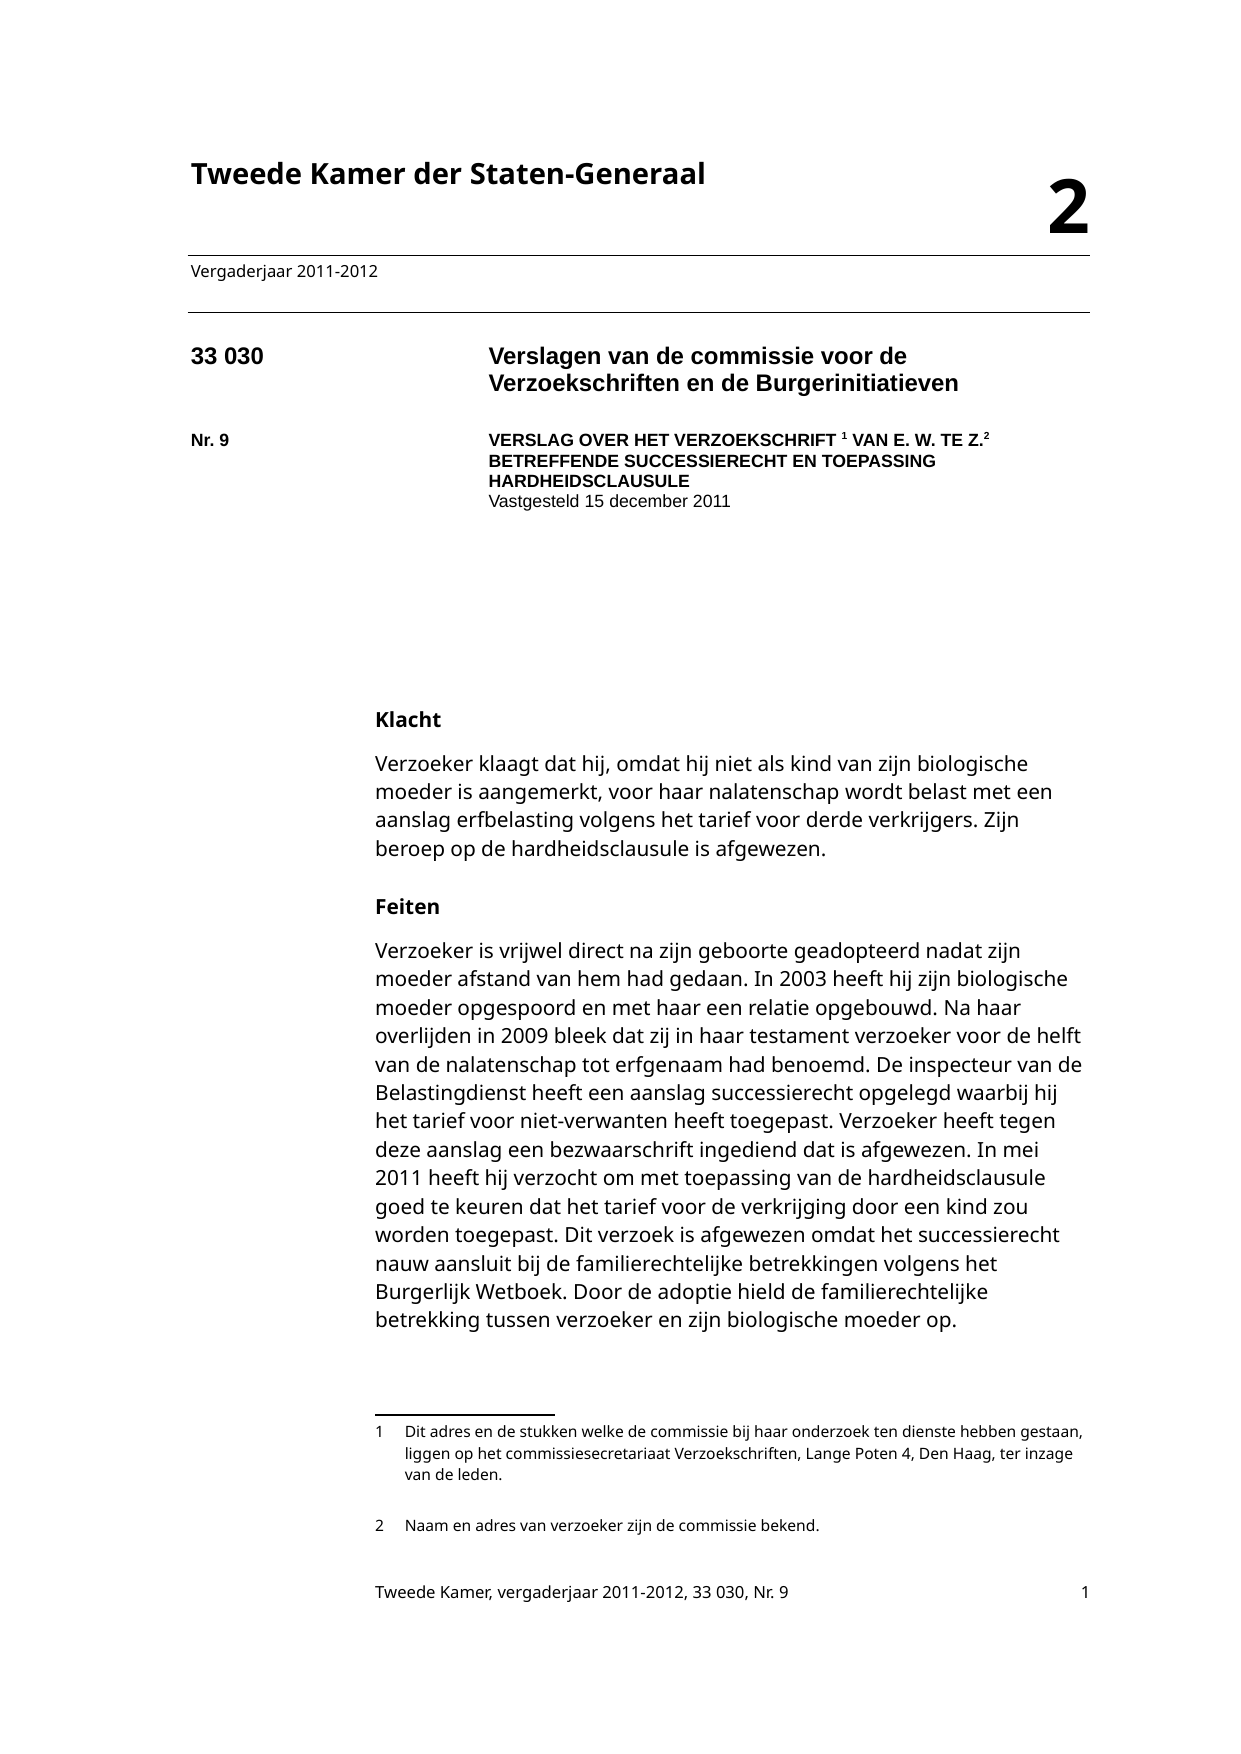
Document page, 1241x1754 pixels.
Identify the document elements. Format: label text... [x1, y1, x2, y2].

table_header 2 [910, 150, 1090, 255]
text Verzoeker klaagt dat hij, omdat hij niet als kind van zijn biologische moeder is aangemerkt, voor haar nalatenschap wordt belast met een aanslag erfbelasting volgens het tarief voor derde verkrijgers. Zijn beroep op de hardheidsclausule is afgewezen. [375, 749, 1090, 862]
table_cell Verslagen van de commissie voor de Verzoekschriften en de Burgerinitiatieven [485, 339, 1090, 427]
table_cell [485, 313, 1090, 339]
text Feiten [375, 892, 1090, 921]
table_cell 33 030 [188, 339, 485, 427]
table_cell [188, 313, 485, 339]
text Verzoeker is vrijwel direct na zijn geboorte geadopteerd nadat zijn moeder afstand van hem had gedaan. In 2003 heeft hij zijn biologische moeder opgespoord en met haar een relatie opgebouwd. Na haar overlijden in 2009 bleek dat zij in haar testament verzoeker voor de helft van de nalatenschap tot erfgenaam had benoemd. De inspecteur van de Belastingdienst heeft een aanslag successierecht opgelegd waarbij hij het tarief voor niet-verwanten heeft toegepast. Verzoeker heeft tegen deze aanslag een bezwaarschrift ingediend dat is afgewezen. In mei 2011 heeft hij verzocht om met toepassing van de hardheidsclausule goed te keuren dat het tarief voor de verkrijging door een kind zou worden toegepast. Dit verzoek is afgewezen omdat het successierecht nauw aansluit bij de familierechtelijke betrekkingen volgens het Burgerlijk Wetboek. Door de adoptie hield de familierechtelijke betrekking tussen verzoeker en zijn biologische moeder op. [375, 936, 1090, 1334]
table_cell Nr. 9 [188, 427, 485, 587]
table_cell Vergaderjaar 2011-2012 [188, 256, 485, 312]
text Klacht [375, 705, 1090, 734]
table_cell VERSLAG OVER HET VERZOEKSCHRIFT VAN E. W. TE Z. BETREFFENDE SUCCESSIERECHT EN TOEPASSING HARDHEIDSCLAUSULE Vastgesteld 15 december 2011 [485, 427, 1090, 587]
table_header Tweede Kamer der Staten-Generaal [188, 150, 909, 255]
table_cell [485, 256, 1090, 312]
